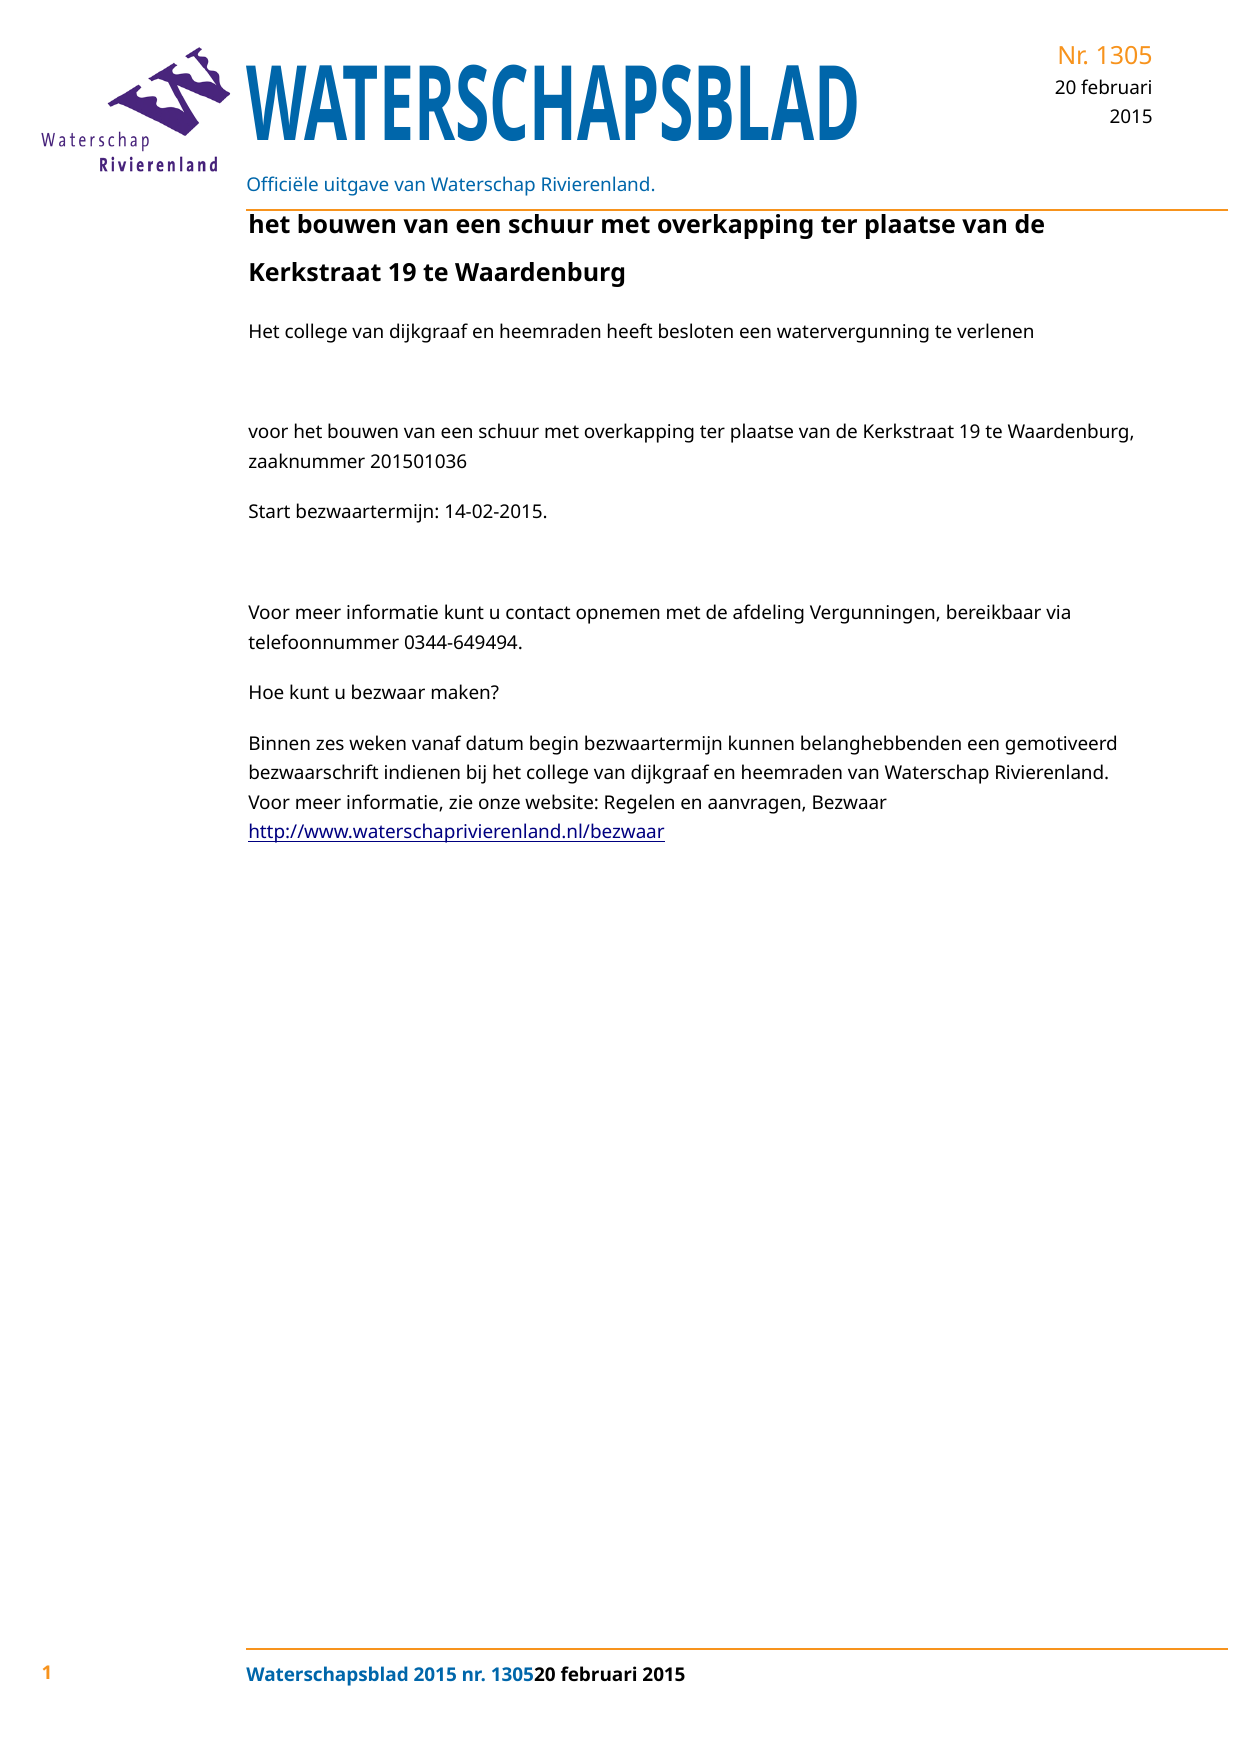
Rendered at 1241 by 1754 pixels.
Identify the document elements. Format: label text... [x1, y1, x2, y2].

text Voor meer informatie kunt u contact opnemen met de afdeling Vergunningen, bereikbaar via telefoonnummer 0344-649494. [248, 599, 1152, 655]
picture [41, 47, 231, 172]
text Hoe kunt u bezwaar maken? [248, 679, 1152, 705]
text Start bezwaartermijn: 14-02-2015. [248, 499, 1152, 524]
text Het college van dijkgraaf en heemraden heeft besloten een watervergunning te verlenen [248, 318, 1152, 344]
text voor het bouwen van een schuur met overkapping ter plaatse van de Kerkstraat 19 te Waardenburg, zaaknummer 201501036 [248, 419, 1152, 474]
text Binnen zes weken vanaf datum begin bezwaartermijn kunnen belanghebbenden een gemotiveerd bezwaarschrift indienen bij het college van dijkgraaf en heemraden van Waterschap Rivierenland. Voor meer informatie, zie onze website: Regelen en aanvragen, Bezwaar http://www.waterschaprivierenland.nl/bezwaar [248, 730, 1152, 844]
text het bouwen van een schuur met overkapping ter plaatse van de Kerkstraat 19 te Waardenburg [248, 211, 1152, 288]
